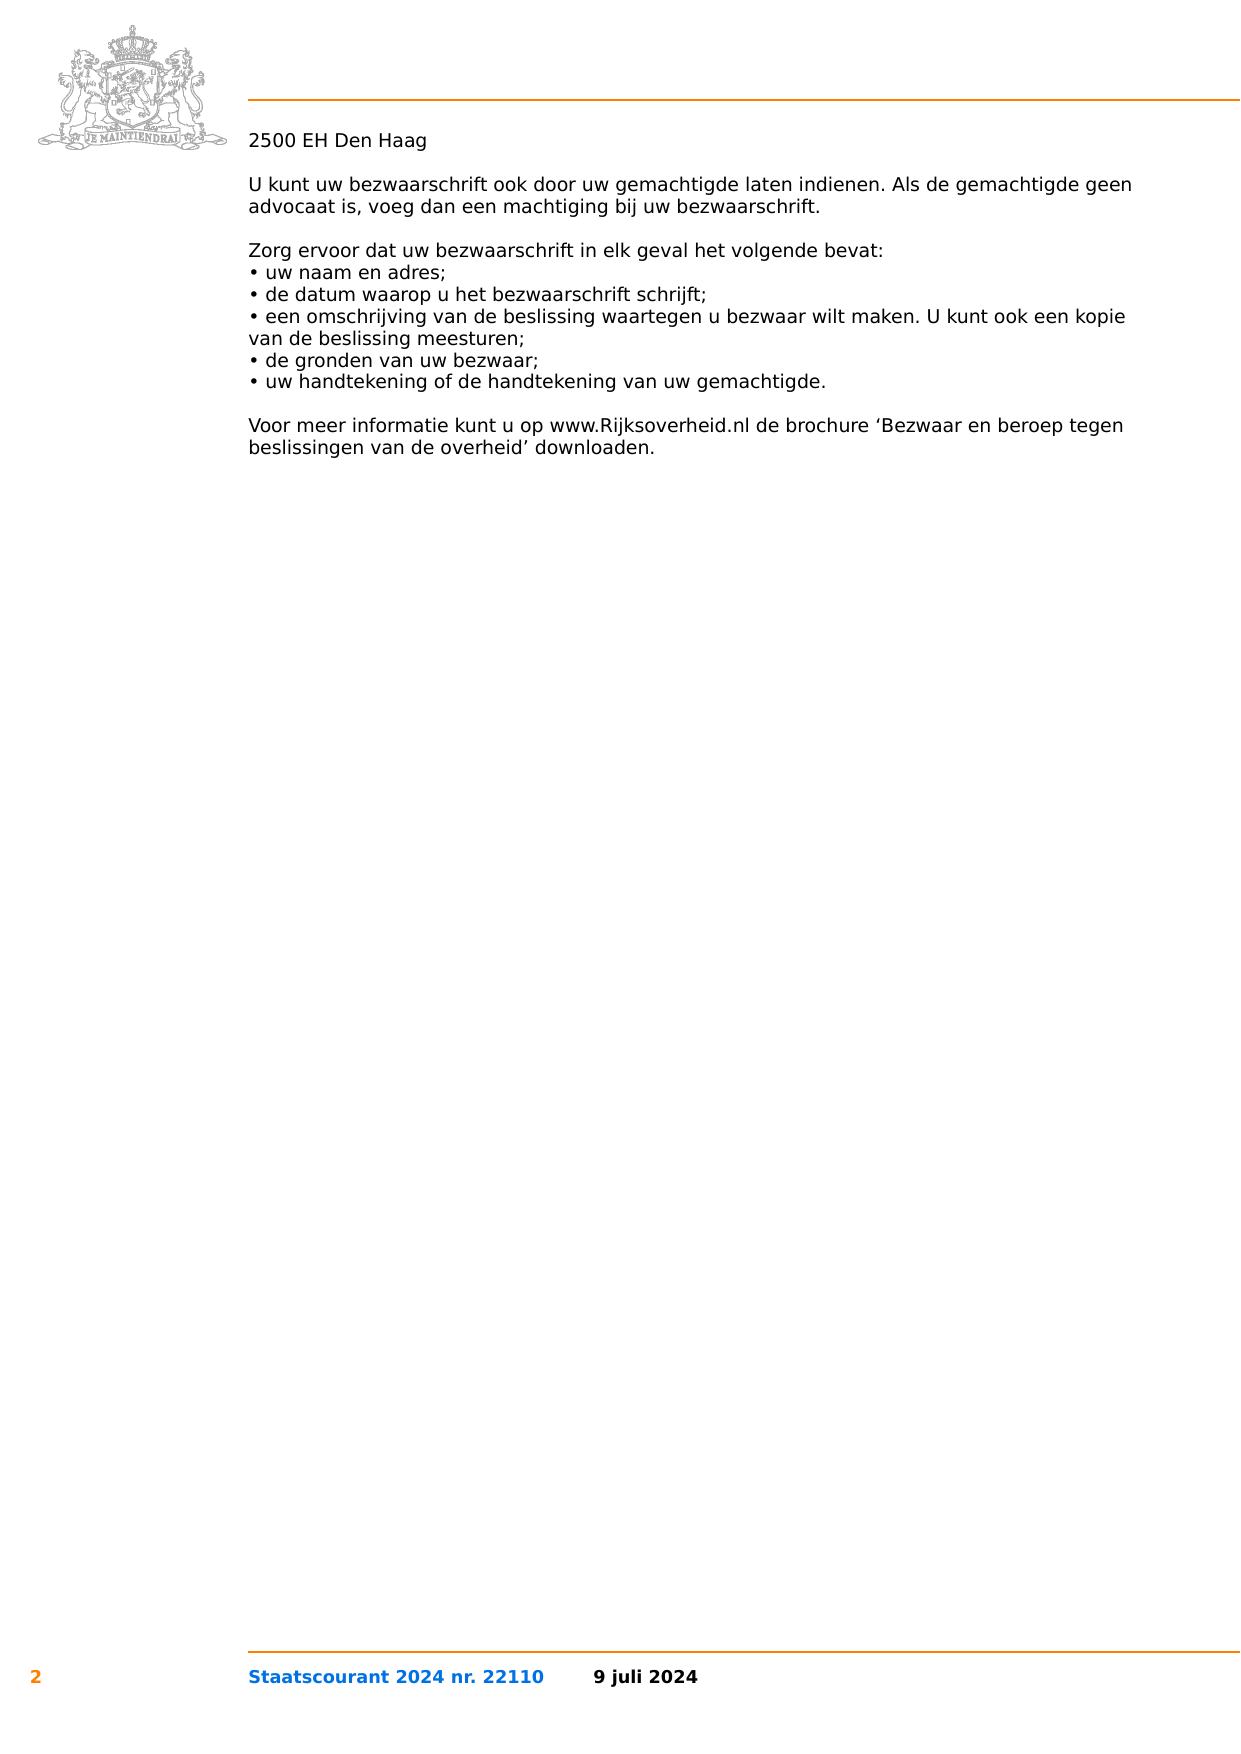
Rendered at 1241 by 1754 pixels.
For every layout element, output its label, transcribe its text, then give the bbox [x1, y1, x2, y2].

text Zorg ervoor dat uw bezwaarschrift in elk geval het volgende bevat: [248, 239, 1163, 262]
text 2500 EH Den Haag [248, 130, 1163, 152]
text U kunt uw bezwaarschrift ook door uw gemachtigde laten indienen. Als de gemachtigde geen advocaat is, voeg dan een machtiging bij uw bezwaarschrift. [248, 174, 1163, 218]
text • uw handtekening of de handtekening van uw gemachtigde. [248, 371, 1163, 393]
text • de datum waarop u het bezwaarschrift schrijft; [248, 283, 1163, 306]
text • de gronden van uw bezwaar; [248, 349, 1163, 371]
text • uw naam en adres; [248, 262, 1163, 283]
text Voor meer informatie kunt u op www.Rijksoverheid.nl de brochure ‘Bezwaar en beroep tegen beslissingen van de overheid’ downloaden. [248, 415, 1163, 459]
picture [38, 25, 227, 150]
text • een omschrijving van de beslissing waartegen u bezwaar wilt maken. U kunt ook een kopie van de beslissing meesturen; [248, 306, 1163, 349]
